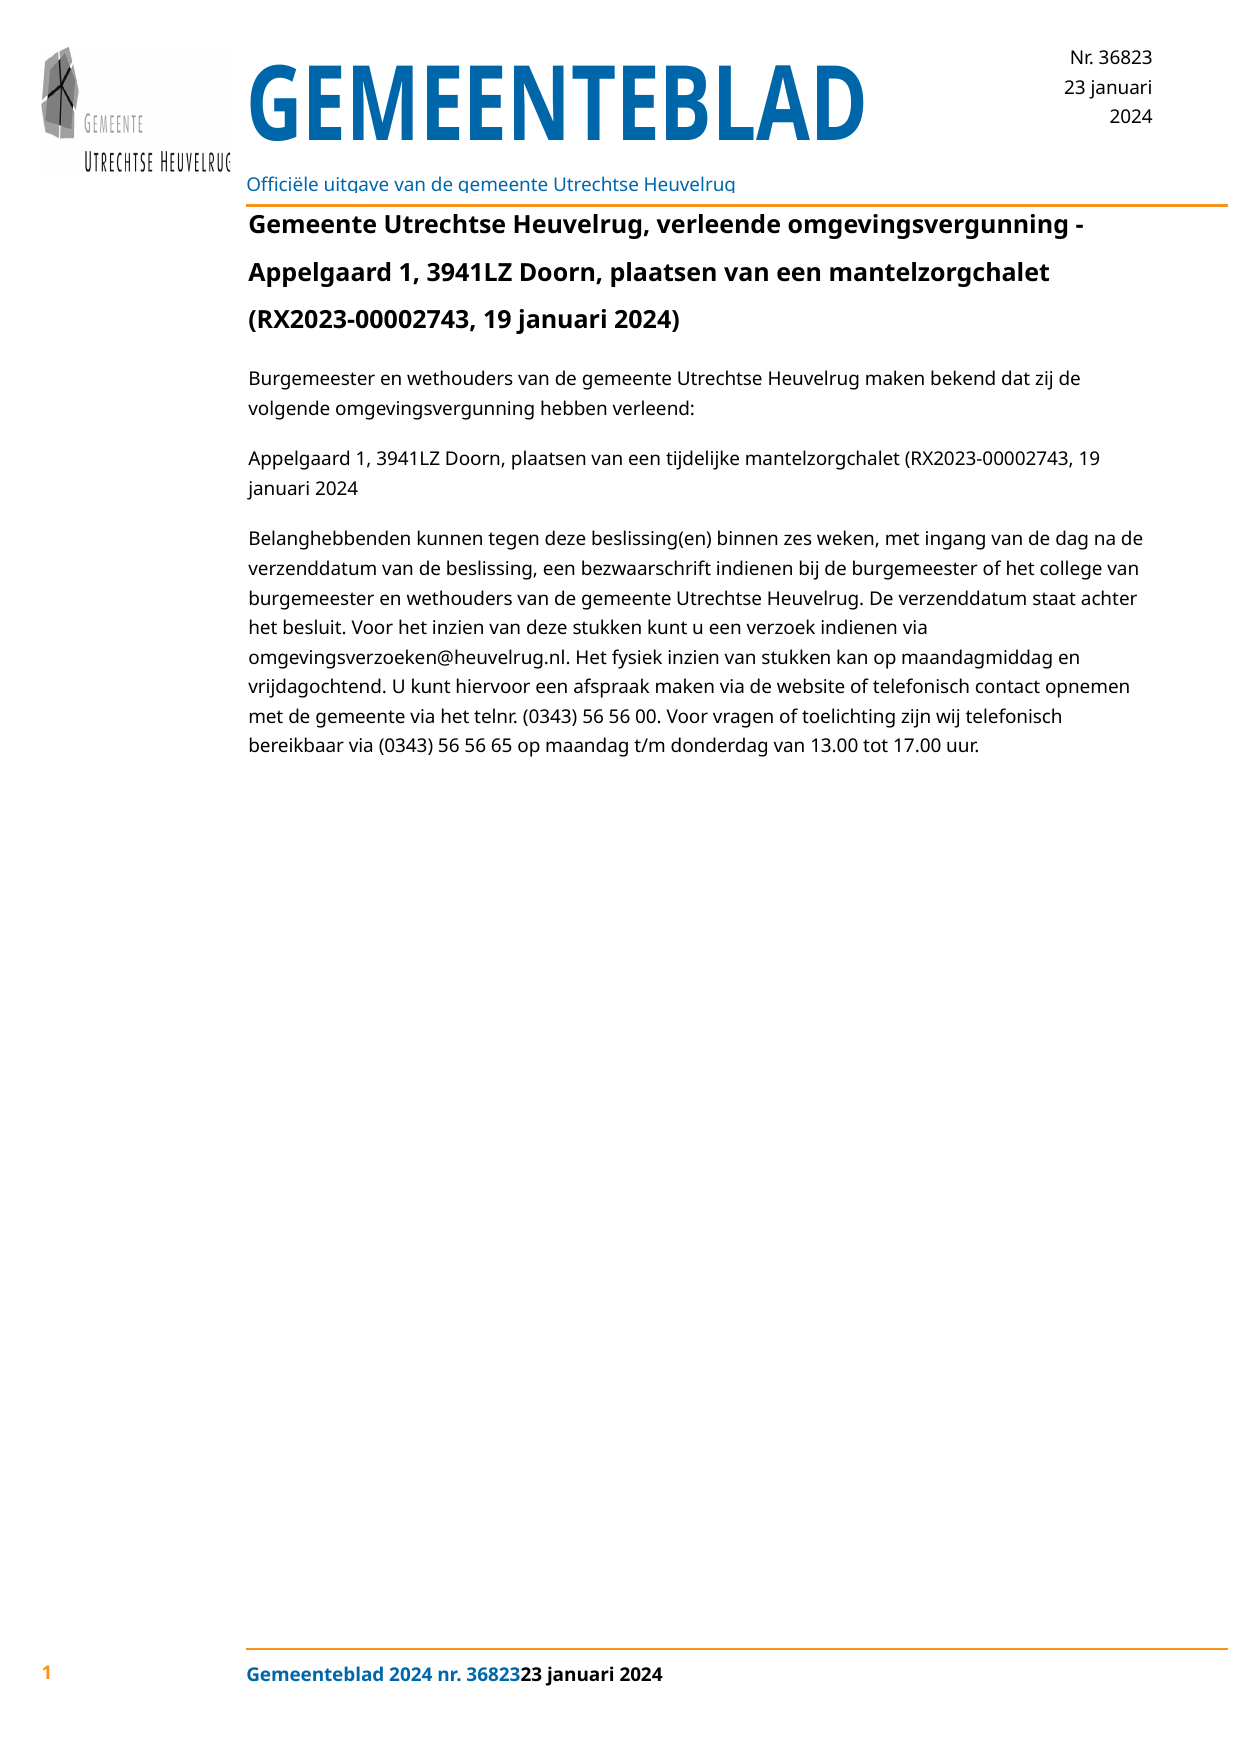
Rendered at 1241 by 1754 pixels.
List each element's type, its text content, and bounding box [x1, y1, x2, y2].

text Belanghebbenden kunnen tegen deze beslissing(en) binnen zes weken, met ingang van de dag na de verzenddatum van de beslissing, een bezwaarschrift indienen bij de burgemeester of het college van burgemeester en wethouders van de gemeente Utrechtse Heuvelrug. De verzenddatum staat achter het besluit. Voor het inzien van deze stukken kunt u een verzoek indienen via omgevingsverzoeken@heuvelrug.nl. Het fysiek inzien van stukken kan op maandagmiddag en vrijdagochtend. U kunt hiervoor een afspraak maken via de website of telefonisch contact opnemen met de gemeente via het telnr. (0343) 56 56 00. Voor vragen of toelichting zijn wij telefonisch bereikbaar via (0343) 56 56 65 op maandag t/m donderdag van 13.00 tot 17.00 uur. [248, 526, 1152, 758]
text Burgemeester en wethouders van de gemeente Utrechtse Heuvelrug maken bekend dat zij de volgende omgevingsvergunning hebben verleend: [248, 366, 1152, 421]
text Gemeente Utrechtse Heuvelrug, verleende omgevingsvergunning - Appelgaard 1, 3941LZ Doorn, plaatsen van een mantelzorgchalet (RX2023-00002743, 19 januari 2024) [248, 207, 1152, 336]
picture [41, 47, 231, 172]
text Appelgaard 1, 3941LZ Doorn, plaatsen van een tijdelijke mantelzorgchalet (RX2023-00002743, 19 januari 2024 [248, 446, 1152, 501]
